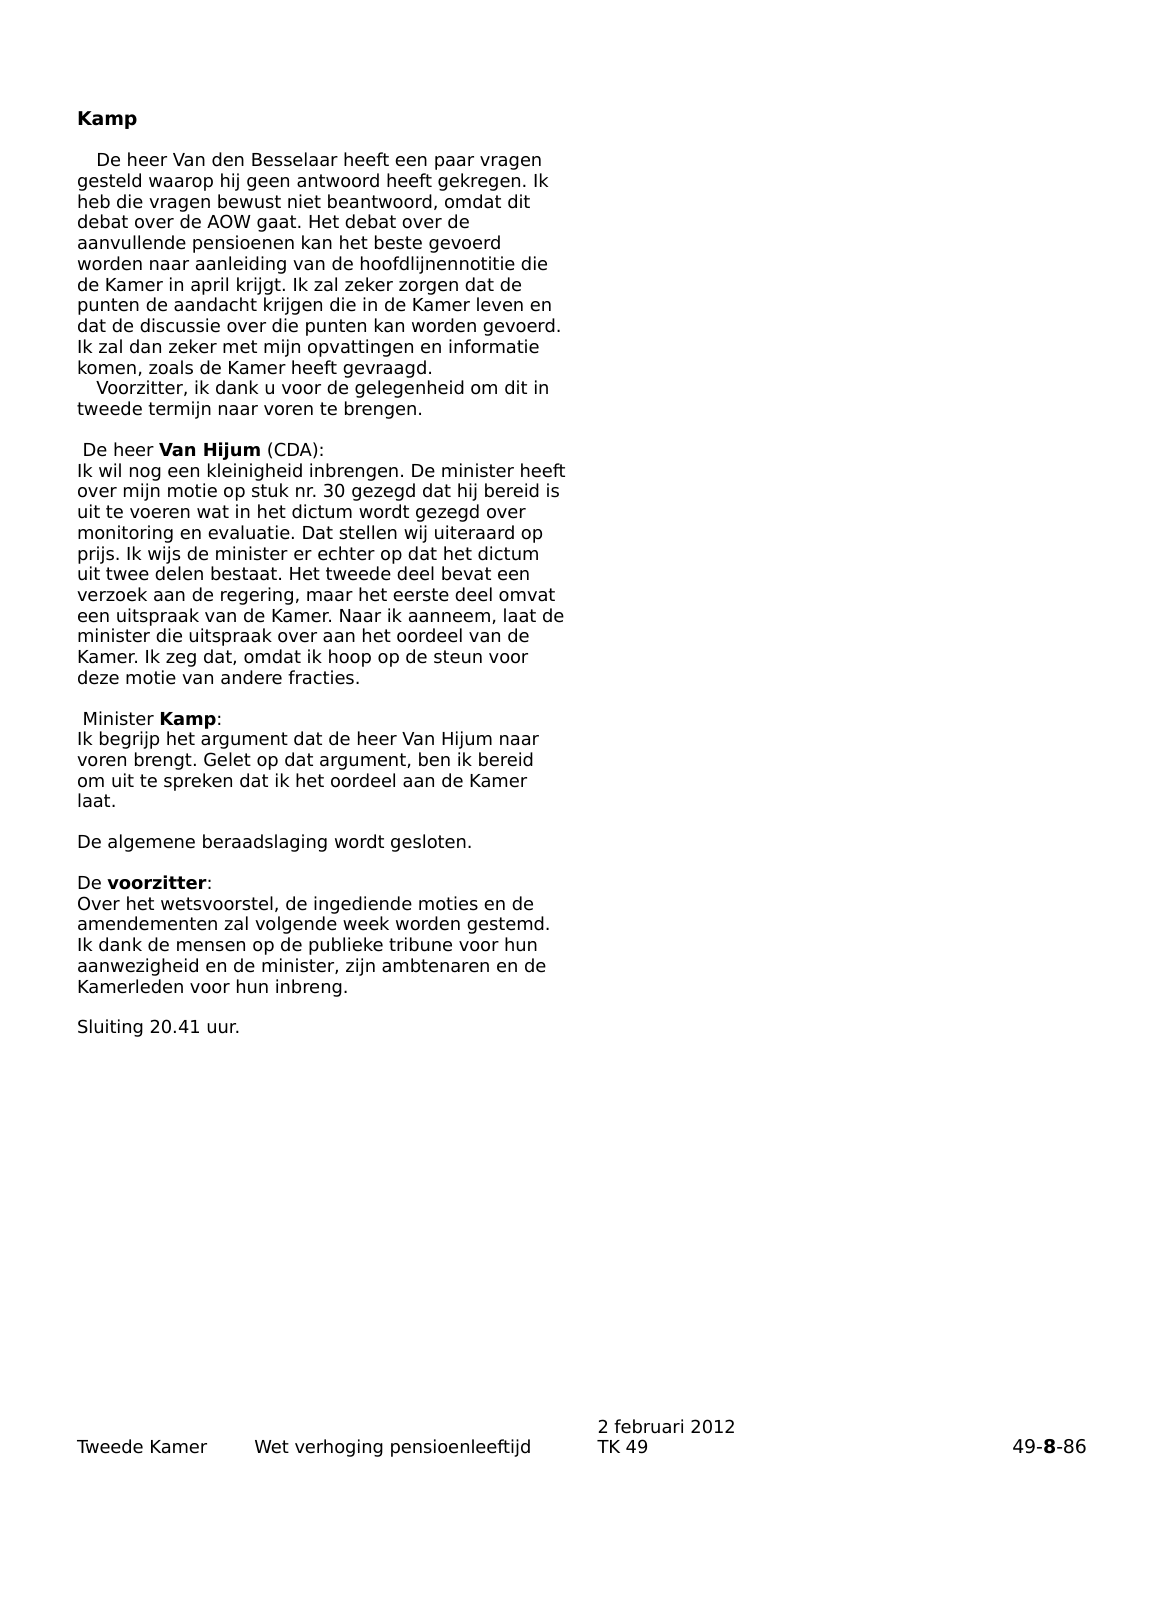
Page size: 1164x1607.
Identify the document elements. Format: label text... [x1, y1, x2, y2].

text Voorzitter, ik dank u voor de gelegenheid om dit in tweede termijn naar voren te brengen. [77, 378, 567, 420]
text De heer Van Hijum (CDA): [77, 440, 567, 460]
text De heer Van den Besselaar heeft een paar vragen gesteld waarop hij geen antwoord heeft gekregen. Ik heb die vragen bewust niet beantwoord, omdat dit debat over de AOW gaat. Het debat over de aanvullende pensioenen kan het beste gevoerd worden naar aanleiding van de hoofdlijnennotitie die de Kamer in april krijgt. Ik zal zeker zorgen dat de punten de aandacht krijgen die in de Kamer leven en dat de discussie over die punten kan worden gevoerd. Ik zal dan zeker met mijn opvattingen en informatie komen, zoals de Kamer heeft gevraagd. [77, 150, 567, 378]
text Sluiting 20.41 uur. [77, 1017, 567, 1038]
text Ik begrijp het argument dat de heer Van Hijum naar voren brengt. Gelet op dat argument, ben ik bereid om uit te spreken dat ik het oordeel aan de Kamer laat. [77, 729, 567, 812]
text Ik wil nog een kleinigheid inbrengen. De minister heeft over mijn motie op stuk nr. 30 gezegd dat hij bereid is uit te voeren wat in het dictum wordt gezegd over monitoring en evaluatie. Dat stellen wij uiteraard op prijs. Ik wijs de minister er echter op dat het dictum uit twee delen bestaat. Het tweede deel bevat een verzoek aan de regering, maar het eerste deel omvat een uitspraak van de Kamer. Naar ik aanneem, laat de minister die uitspraak over aan het oordeel van de Kamer. Ik zeg dat, omdat ik hoop op de steun voor deze motie van andere fracties. [77, 460, 567, 688]
text De voorzitter: [77, 873, 567, 893]
text Minister Kamp: [77, 708, 567, 729]
text De algemene beraadslaging wordt gesloten. [77, 832, 567, 853]
text Over het wetsvoorstel, de ingediende moties en de amendementen zal volgende week worden gestemd. Ik dank de mensen op de publieke tribune voor hun aanwezigheid en de minister, zijn ambtenaren en de Kamerleden voor hun inbreng. [77, 893, 567, 997]
